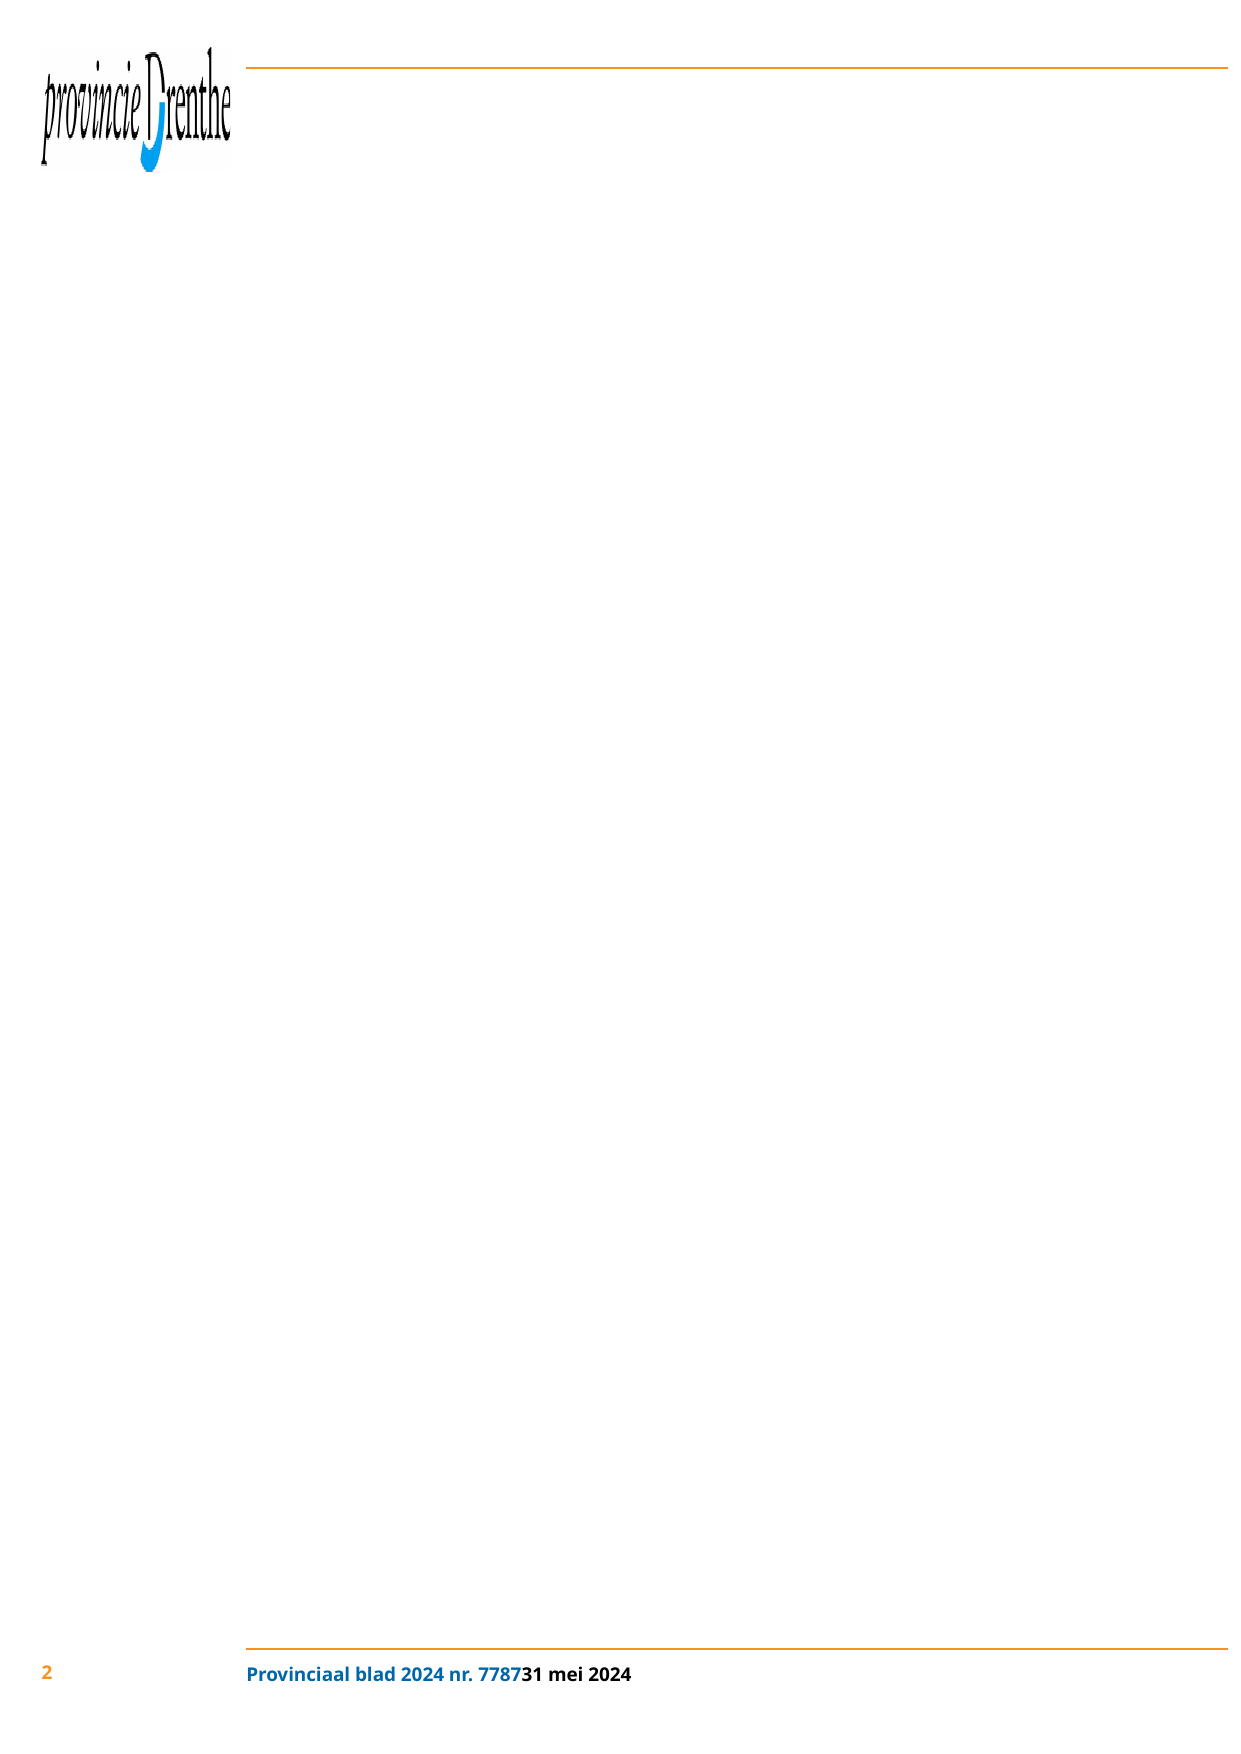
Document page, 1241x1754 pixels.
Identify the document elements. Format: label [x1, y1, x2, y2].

picture [41, 47, 231, 172]
